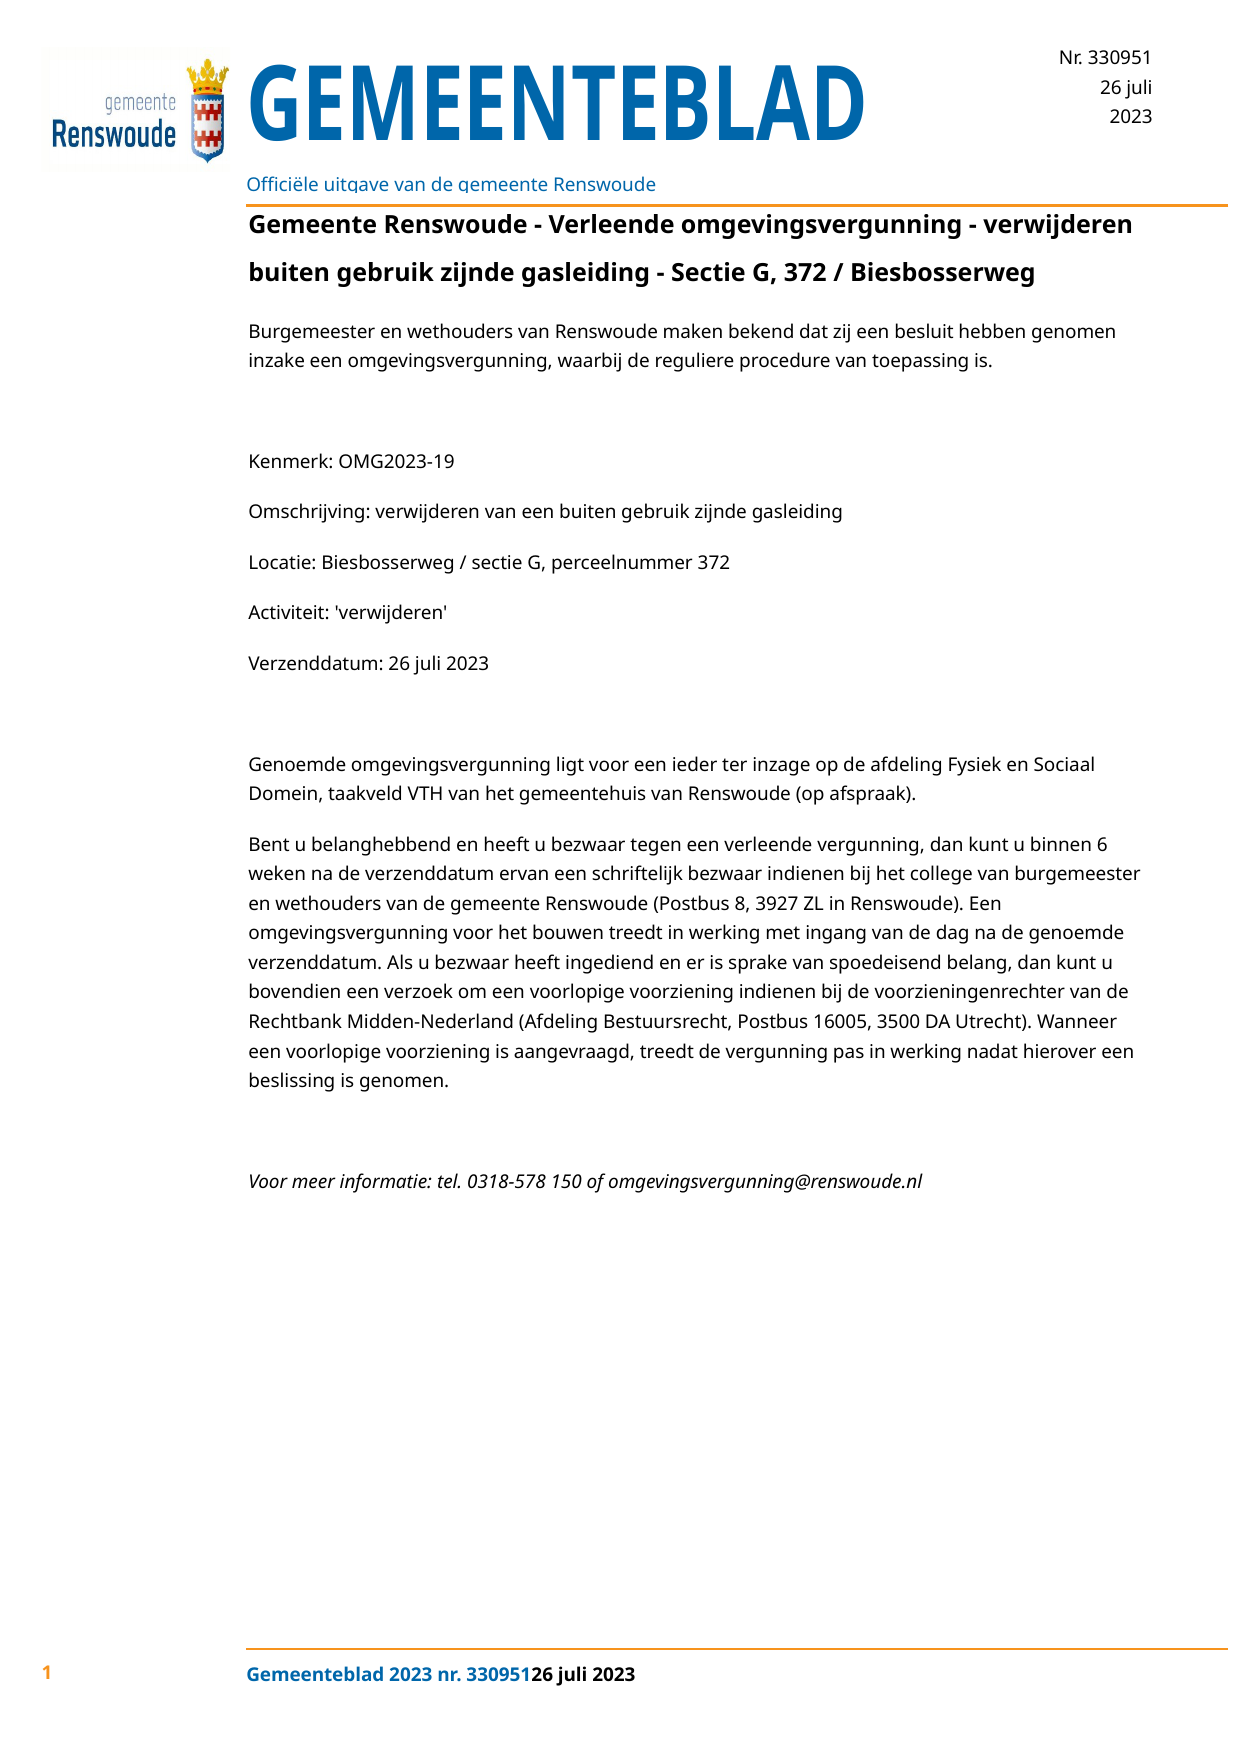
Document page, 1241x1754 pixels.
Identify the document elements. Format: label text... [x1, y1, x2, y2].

text Verzenddatum: 26 juli 2023 [248, 650, 1152, 676]
text Bent u belanghebbend en heeft u bezwaar tegen een verleende vergunning, dan kunt u binnen 6 weken na de verzenddatum ervan een schriftelijk bezwaar indienen bij het college van burgemeester en wethouders van de gemeente Renswoude (Postbus 8, 3927 ZL in Renswoude). Een omgevingsvergunning voor het bouwen treedt in werking met ingang van de dag na de genoemde verzenddatum. Als u bezwaar heeft ingediend en er is sprake van spoedeisend belang, dan kunt u bovendien een verzoek om een voorlopige voorziening indienen bij de voorzieningenrechter van de Rechtbank Midden-Nederland (Afdeling Bestuursrecht, Postbus 16005, 3500 DA Utrecht). Wanneer een voorlopige voorziening is aangevraagd, treedt de vergunning pas in werking nadat hierover een beslissing is genomen. [248, 831, 1152, 1093]
text Burgemeester en wethouders van Renswoude maken bekend dat zij een besluit hebben genomen inzake een omgevingsvergunning, waarbij de reguliere procedure van toepassing is. [248, 318, 1152, 373]
picture [41, 47, 231, 172]
text Kenmerk: OMG2023-19 [248, 448, 1152, 474]
text Omschrijving: verwijderen van een buiten gebruik zijnde gasleiding [248, 499, 1152, 524]
text Locatie: Biesbosserweg / sectie G, perceelnummer 372 [248, 549, 1152, 575]
text Voor meer informatie: tel. 0318-578 150 of omgevingsvergunning@renswoude.nl [248, 1168, 1152, 1194]
text Activiteit: 'verwijderen' [248, 599, 1152, 625]
text Gemeente Renswoude - Verleende omgevingsvergunning - verwijderen buiten gebruik zijnde gasleiding - Sectie G, 372 / Biesbosserweg [248, 207, 1152, 288]
text Genoemde omgevingsvergunning ligt voor een ieder ter inzage op de afdeling Fysiek en Sociaal Domein, taakveld VTH van het gemeentehuis van Renswoude (op afspraak). [248, 751, 1152, 806]
